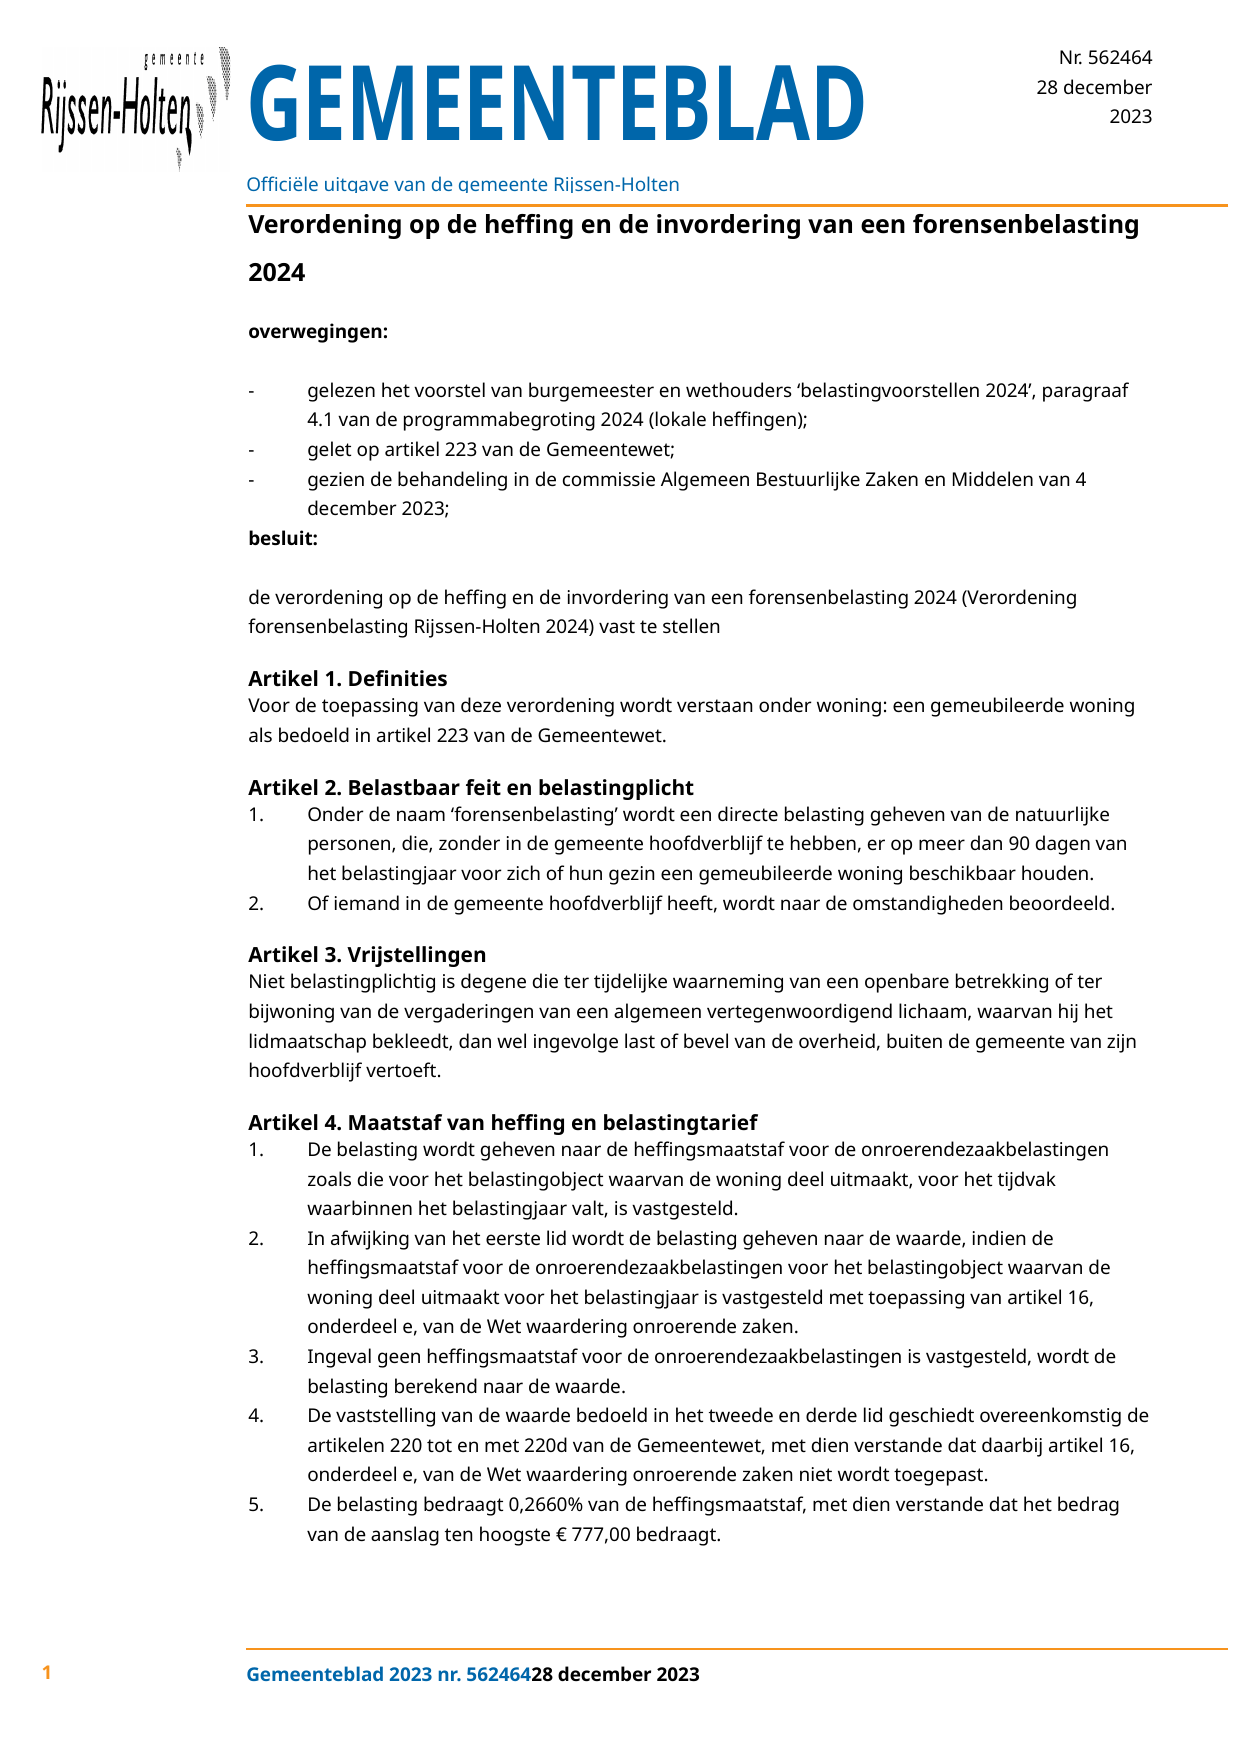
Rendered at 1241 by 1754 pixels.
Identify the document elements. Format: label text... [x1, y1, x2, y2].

picture [41, 47, 231, 172]
text Niet belastingplichtig is degene die ter tijdelijke waarneming van een openbare betrekking of ter bijwoning van de vergaderingen van een algemeen vertegenwoordigend lichaam, waarvan hij het lidmaatschap bekleedt, dan wel ingevolge last of bevel van de overheid, buiten de gemeente van zijn hoofdverblijf vertoeft. [248, 969, 1152, 1083]
list gezien de behandeling in de commissie Algemeen Bestuurlijke Zaken en Middelen van 4 december 2023; [248, 466, 1152, 521]
list De vaststelling van de waarde bedoeld in het tweede en derde lid geschiedt overeenkomstig de artikelen 220 tot en met 220d van de Gemeentewet, met dien verstande dat daarbij artikel 16, onderdeel e, van de Wet waardering onroerende zaken niet wordt toegepast. [248, 1402, 1152, 1487]
text Artikel 2. Belastbaar feit en belastingplicht [248, 773, 1152, 801]
list gelet op artikel 223 van de Gemeentewet; [248, 436, 1152, 462]
list In afwijking van het eerste lid wordt de belasting geheven naar de waarde, indien de heffingsmaatstaf voor de onroerendezaakbelastingen voor het belastingobject waarvan de woning deel uitmaakt voor het belastingjaar is vastgesteld met toepassing van artikel 16, onderdeel e, van de Wet waardering onroerende zaken. [248, 1225, 1152, 1339]
list De belasting bedraagt 0,2660% van de heffingsmaatstaf, met dien verstande dat het bedrag van de aanslag ten hoogste € 777,00 bedraagt. [248, 1491, 1152, 1547]
list De belasting wordt geheven naar de heffingsmaatstaf voor de onroerendezaakbelastingen zoals die voor het belastingobject waarvan de woning deel uitmaakt, voor het tijdvak waarbinnen het belastingjaar valt, is vastgesteld. [248, 1136, 1152, 1221]
text overwegingen: [248, 318, 1152, 344]
text Verordening op de heffing en de invordering van een forensenbelasting 2024 [248, 207, 1152, 288]
text besluit: [248, 525, 1152, 551]
list Of iemand in de gemeente hoofdverblijf heeft, wordt naar de omstandigheden beoordeeld. [248, 890, 1152, 916]
list Ingeval geen heffingsmaatstaf voor de onroerendezaakbelastingen is vastgesteld, wordt de belasting berekend naar de waarde. [248, 1343, 1152, 1399]
list Onder de naam ‘forensenbelasting’ wordt een directe belasting geheven van de natuurlijke personen, die, zonder in de gemeente hoofdverblijf te hebben, er op meer dan 90 dagen van het belastingjaar voor zich of hun gezin een gemeubileerde woning beschikbaar houden. [248, 801, 1152, 886]
text Voor de toepassing van deze verordening wordt verstaan onder woning: een gemeubileerde woning als bedoeld in artikel 223 van de Gemeentewet. [248, 693, 1152, 748]
list gelezen het voorstel van burgemeester en wethouders ‘belastingvoorstellen 2024’, paragraaf 4.1 van de programmabegroting 2024 (lokale heffingen); [248, 377, 1152, 432]
text de verordening op de heffing en de invordering van een forensenbelasting 2024 (Verordening forensenbelasting Rijssen-Holten 2024) vast te stellen [248, 584, 1152, 639]
text Artikel 1. Definities [248, 664, 1152, 693]
text Artikel 4. Maatstaf van heffing en belastingtarief [248, 1108, 1152, 1136]
text Artikel 3. Vrijstellingen [248, 940, 1152, 969]
